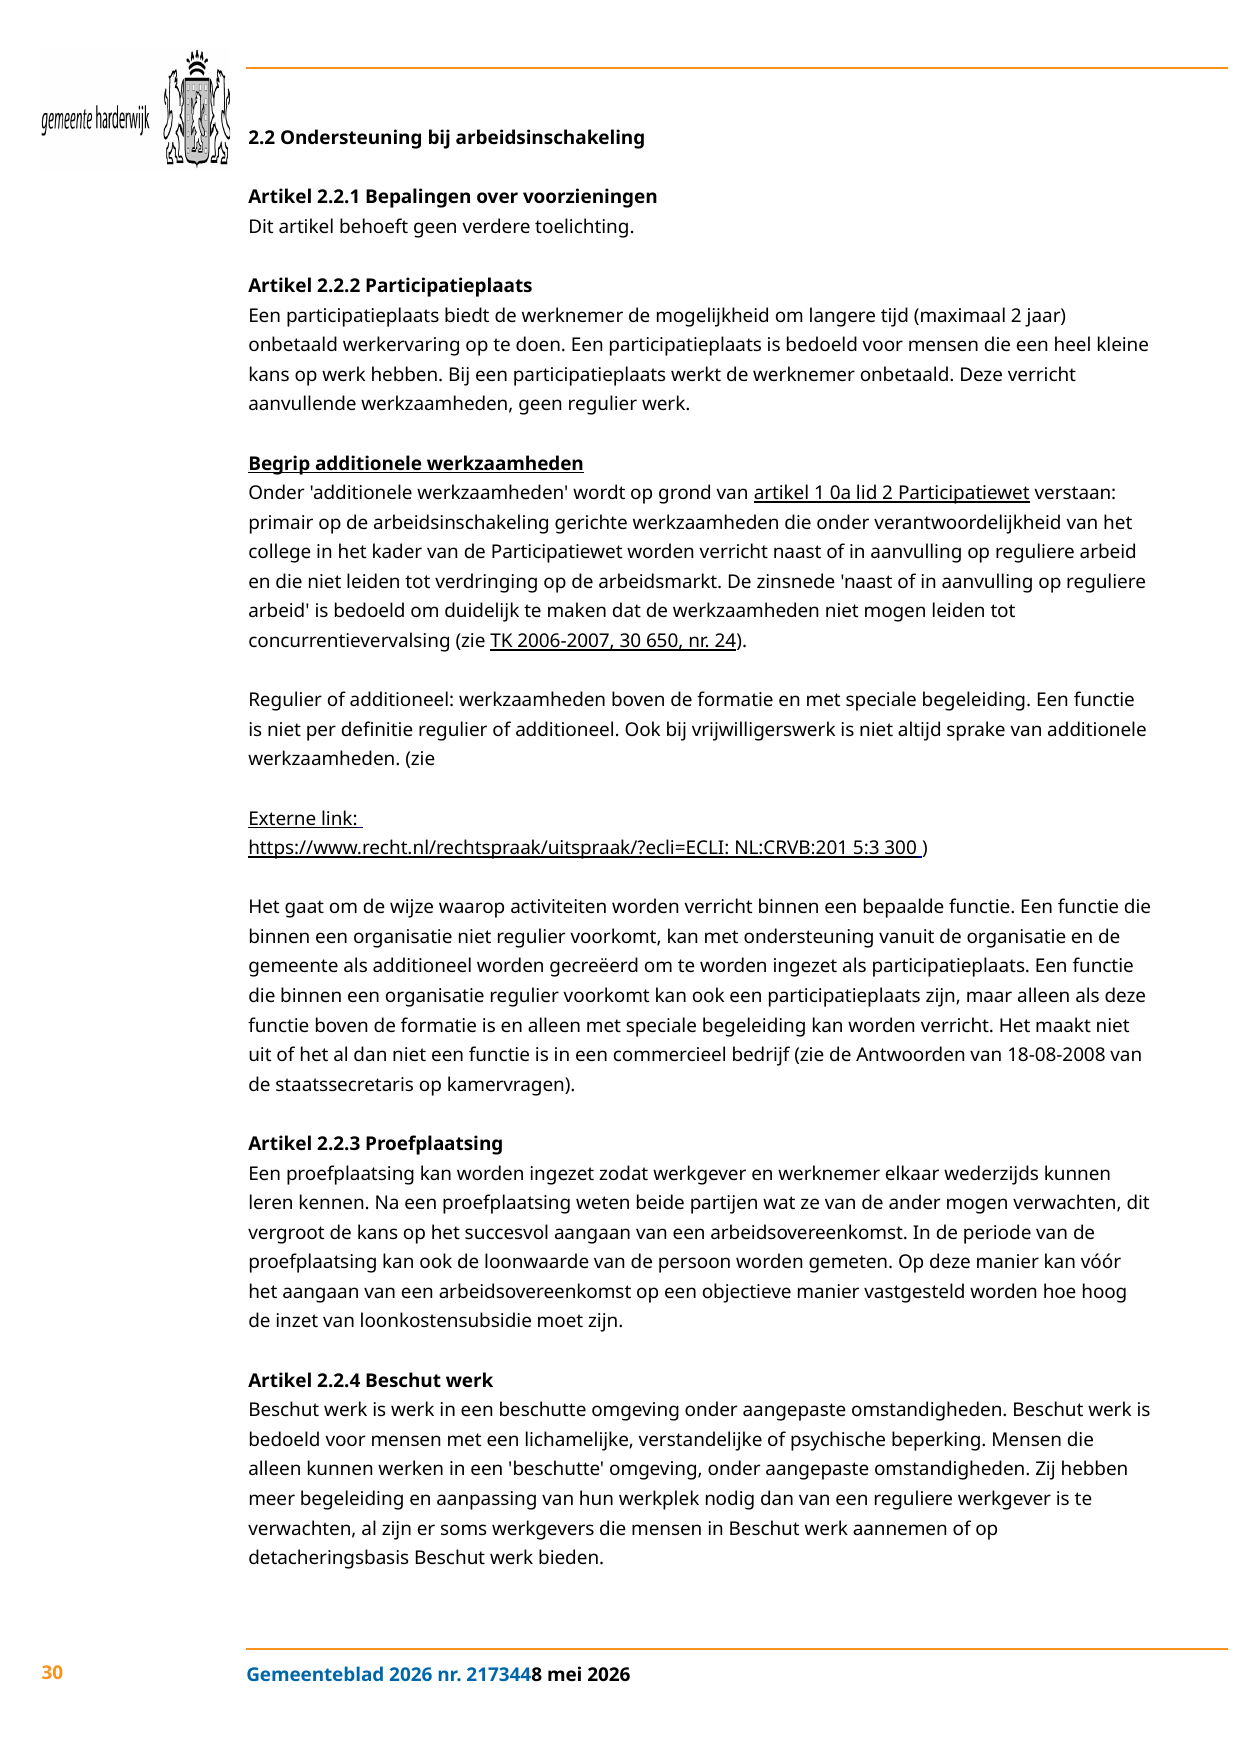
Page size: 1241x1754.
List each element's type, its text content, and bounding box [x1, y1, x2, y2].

text Een participatieplaats biedt de werknemer de mogelijkheid om langere tijd (maximaal 2 jaar) onbetaald werkervaring op te doen. Een participatieplaats is bedoeld voor mensen die een heel kleine kans op werk hebben. Bij een participatieplaats werkt de werknemer onbetaald. Deze verricht aanvullende werkzaamheden, geen regulier werk. [248, 302, 1152, 416]
text Het gaat om de wijze waarop activiteiten worden verricht binnen een bepaalde functie. Een functie die binnen een organisatie niet regulier voorkomt, kan met ondersteuning vanuit de organisatie en de gemeente als additioneel worden gecreëerd om te worden ingezet als participatieplaats. Een functie die binnen een organisatie regulier voorkomt kan ook een participatieplaats zijn, maar alleen als deze functie boven de formatie is en alleen met speciale begeleiding kan worden verricht. Het maakt niet uit of het al dan niet een functie is in een commercieel bedrijf (zie de Antwoorden van 18-08-2008 van de staatssecretaris op kamervragen). [248, 893, 1152, 1097]
picture [41, 47, 231, 172]
text 2.2 Ondersteuning bij arbeidsinschakeling [248, 124, 1152, 150]
text Externe link: [248, 805, 1152, 831]
text Begrip additionele werkzaamheden [248, 450, 1152, 476]
text Een proefplaatsing kan worden ingezet zodat werkgever en werknemer elkaar wederzijds kunnen leren kennen. Na een proefplaatsing weten beide partijen wat ze van de ander mogen verwachten, dit vergroot de kans op het succesvol aangaan van een arbeidsovereenkomst. In de periode van de proefplaatsing kan ook de loonwaarde van de persoon worden gemeten. Op deze manier kan vóór het aangaan van een arbeidsovereenkomst op een objectieve manier vastgesteld worden hoe hoog de inzet van loonkostensubsidie moet zijn. [248, 1160, 1152, 1333]
text Artikel 2.2.2 Participatieplaats [248, 272, 1152, 298]
text Beschut werk is werk in een beschutte omgeving onder aangepaste omstandigheden. Beschut werk is bedoeld voor mensen met een lichamelijke, verstandelijke of psychische beperking. Mensen die alleen kunnen werken in een 'beschutte' omgeving, onder aangepaste omstandigheden. Zij hebben meer begeleiding en aanpassing van hun werkplek nodig dan van een reguliere werkgever is te verwachten, al zijn er soms werkgevers die mensen in Beschut werk aannemen of op detacheringsbasis Beschut werk bieden. [248, 1396, 1152, 1570]
text Regulier of additioneel: werkzaamheden boven de formatie en met speciale begeleiding. Een functie is niet per definitie regulier of additioneel. Ook bij vrijwilligerswerk is niet altijd sprake van additionele werkzaamheden. (zie [248, 686, 1152, 771]
text Onder 'additionele werkzaamheden' wordt op grond van artikel 1 0a lid 2 Participatiewet verstaan: primair op de arbeidsinschakeling gerichte werkzaamheden die onder verantwoordelijkheid van het college in het kader van de Participatiewet worden verricht naast of in aanvulling op reguliere arbeid en die niet leiden tot verdringing op de arbeidsmarkt. De zinsnede 'naast of in aanvulling op reguliere arbeid' is bedoeld om duidelijk te maken dat de werkzaamheden niet mogen leiden tot concurrentievervalsing (zie TK 2006-2007, 30 650, nr. 24). [248, 479, 1152, 653]
text Artikel 2.2.3 Proefplaatsing [248, 1130, 1152, 1156]
text Artikel 2.2.1 Bepalingen over voorzieningen [248, 183, 1152, 209]
text Dit artikel behoeft geen verdere toelichting. [248, 213, 1152, 239]
text https://www.recht.nl/rechtspraak/uitspraak/?ecli=ECLI: NL:CRVB:201 5:3 300 ) [248, 834, 1152, 860]
text Artikel 2.2.4 Beschut werk [248, 1367, 1152, 1393]
